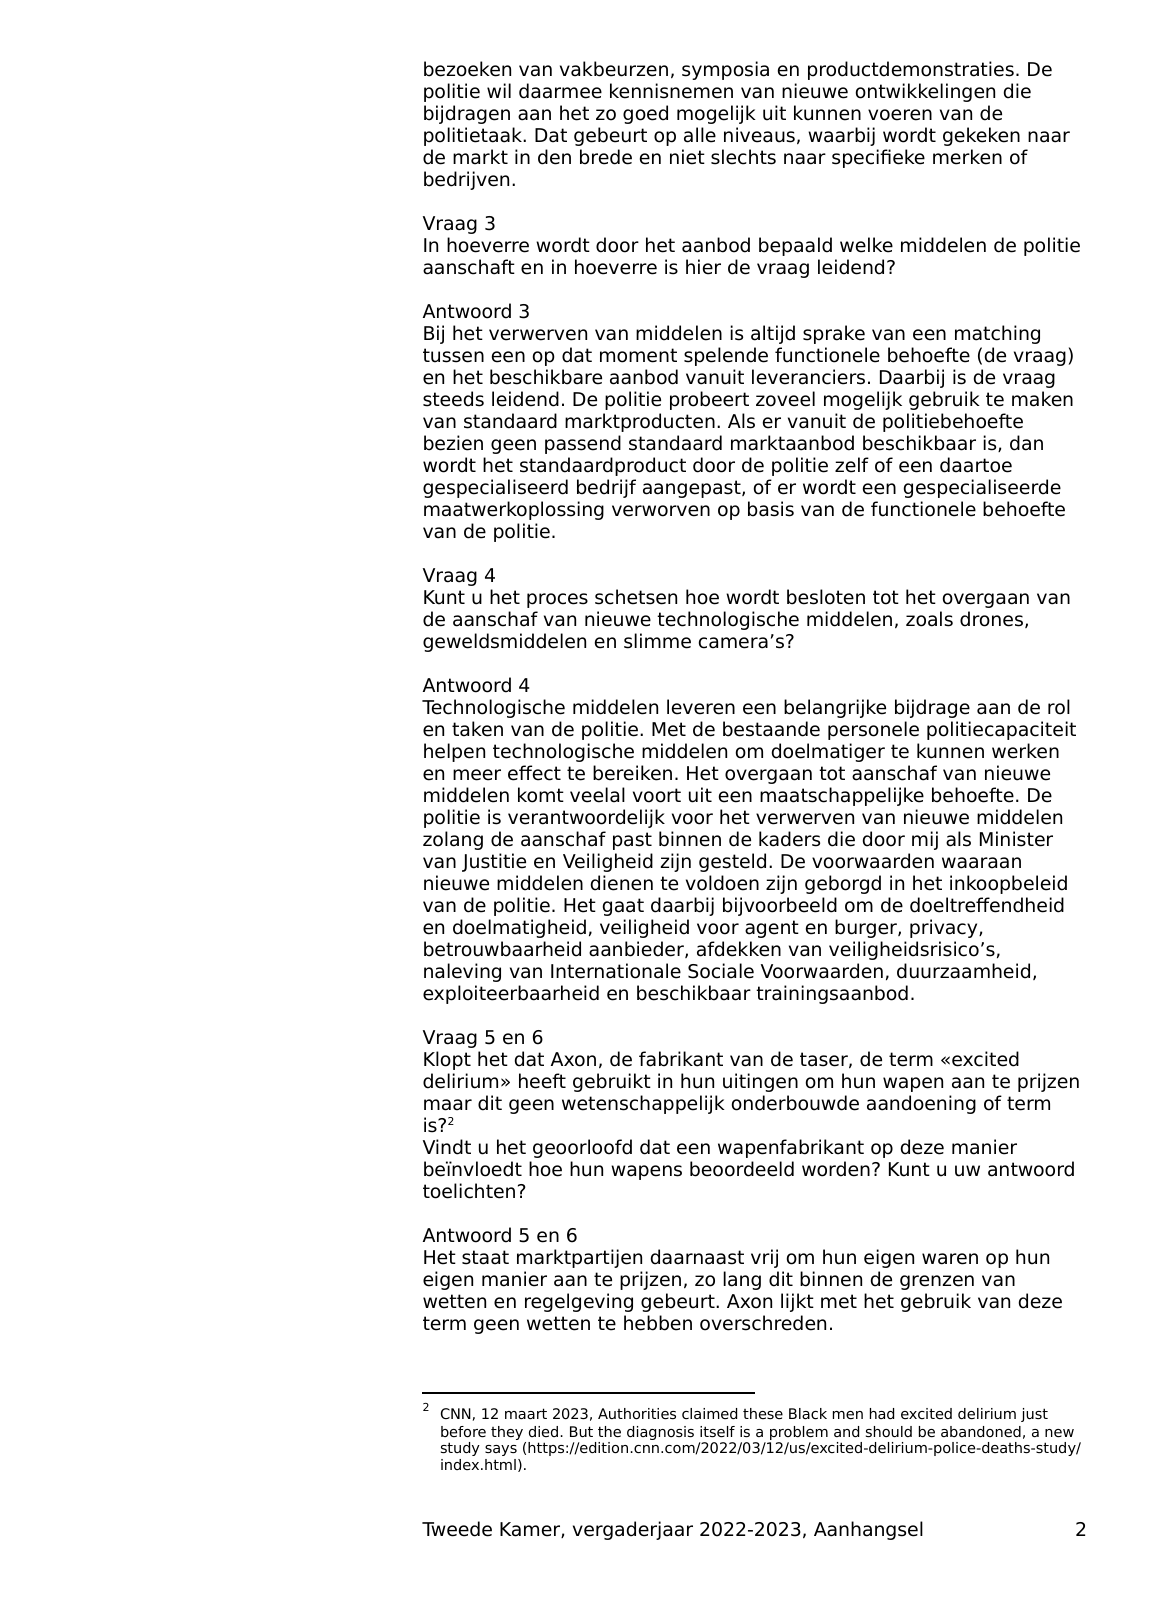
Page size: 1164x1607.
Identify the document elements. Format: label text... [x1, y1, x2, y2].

text Klopt het dat Axon, de fabrikant van de taser, de term «excited delirium» heeft gebruikt in hun uitingen om hun wapen aan te prijzen maar dit geen wetenschappelijk onderbouwde aandoening of term is? [422, 1049, 1087, 1137]
text Het staat marktpartijen daarnaast vrij om hun eigen waren op hun eigen manier aan te prijzen, zo lang dit binnen de grenzen van wetten en regelgeving gebeurt. Axon lijkt met het gebruik van deze term geen wetten te hebben overschreden. [422, 1247, 1087, 1335]
text In hoeverre wordt door het aanbod bepaald welke middelen de politie aanschaft en in hoeverre is hier de vraag leidend? [422, 235, 1087, 279]
text Vraag 5 en 6 [422, 1027, 1087, 1049]
text Antwoord 3 [422, 301, 1087, 323]
text Bij het verwerven van middelen is altijd sprake van een matching tussen een op dat moment spelende functionele behoefte (de vraag) en het beschikbare aanbod vanuit leveranciers. Daarbij is de vraag steeds leidend. De politie probeert zoveel mogelijk gebruik te maken van standaard marktproducten. Als er vanuit de politiebehoefte bezien geen passend standaard marktaanbod beschikbaar is, dan wordt het standaardproduct door de politie zelf of een daartoe gespecialiseerd bedrijf aangepast, of er wordt een gespecialiseerde maatwerkoplossing verworven op basis van de functionele behoefte van de politie. [422, 323, 1087, 543]
text bezoeken van vakbeurzen, symposia en productdemonstraties. De politie wil daarmee kennisnemen van nieuwe ontwikkelingen die bijdragen aan het zo goed mogelijk uit kunnen voeren van de politietaak. Dat gebeurt op alle niveaus, waarbij wordt gekeken naar de markt in den brede en niet slechts naar specifieke merken of bedrijven. [422, 59, 1087, 191]
text Kunt u het proces schetsen hoe wordt besloten tot het overgaan van de aanschaf van nieuwe technologische middelen, zoals drones, geweldsmiddelen en slimme camera’s? [422, 587, 1087, 653]
text Vindt u het geoorloofd dat een wapenfabrikant op deze manier beïnvloedt hoe hun wapens beoordeeld worden? Kunt u uw antwoord toelichten? [422, 1137, 1087, 1203]
text CNN, 12 maart 2023, Authorities claimed these Black men had excited delirium just before they died. But the diagnosis itself is a problem and should be abandoned, a new study says (https://edition.cnn.com/2022/03/12/us/excited-delirium-police-deaths-study/index.html). [422, 1402, 1087, 1474]
text Antwoord 5 en 6 [422, 1225, 1087, 1247]
text Technologische middelen leveren een belangrijke bijdrage aan de rol en taken van de politie. Met de bestaande personele politiecapaciteit helpen technologische middelen om doelmatiger te kunnen werken en meer effect te bereiken. Het overgaan tot aanschaf van nieuwe middelen komt veelal voort uit een maatschappelijke behoefte. De politie is verantwoordelijk voor het verwerven van nieuwe middelen zolang de aanschaf past binnen de kaders die door mij als Minister van Justitie en Veiligheid zijn gesteld. De voorwaarden waaraan nieuwe middelen dienen te voldoen zijn geborgd in het inkoopbeleid van de politie. Het gaat daarbij bijvoorbeeld om de doeltreffendheid en doelmatigheid, veiligheid voor agent en burger, privacy, betrouwbaarheid aanbieder, afdekken van veiligheidsrisico’s, naleving van Internationale Sociale Voorwaarden, duurzaamheid, exploiteerbaarheid en beschikbaar trainingsaanbod. [422, 697, 1087, 1005]
text Vraag 3 [422, 213, 1087, 235]
text Vraag 4 [422, 565, 1087, 587]
text Antwoord 4 [422, 675, 1087, 697]
